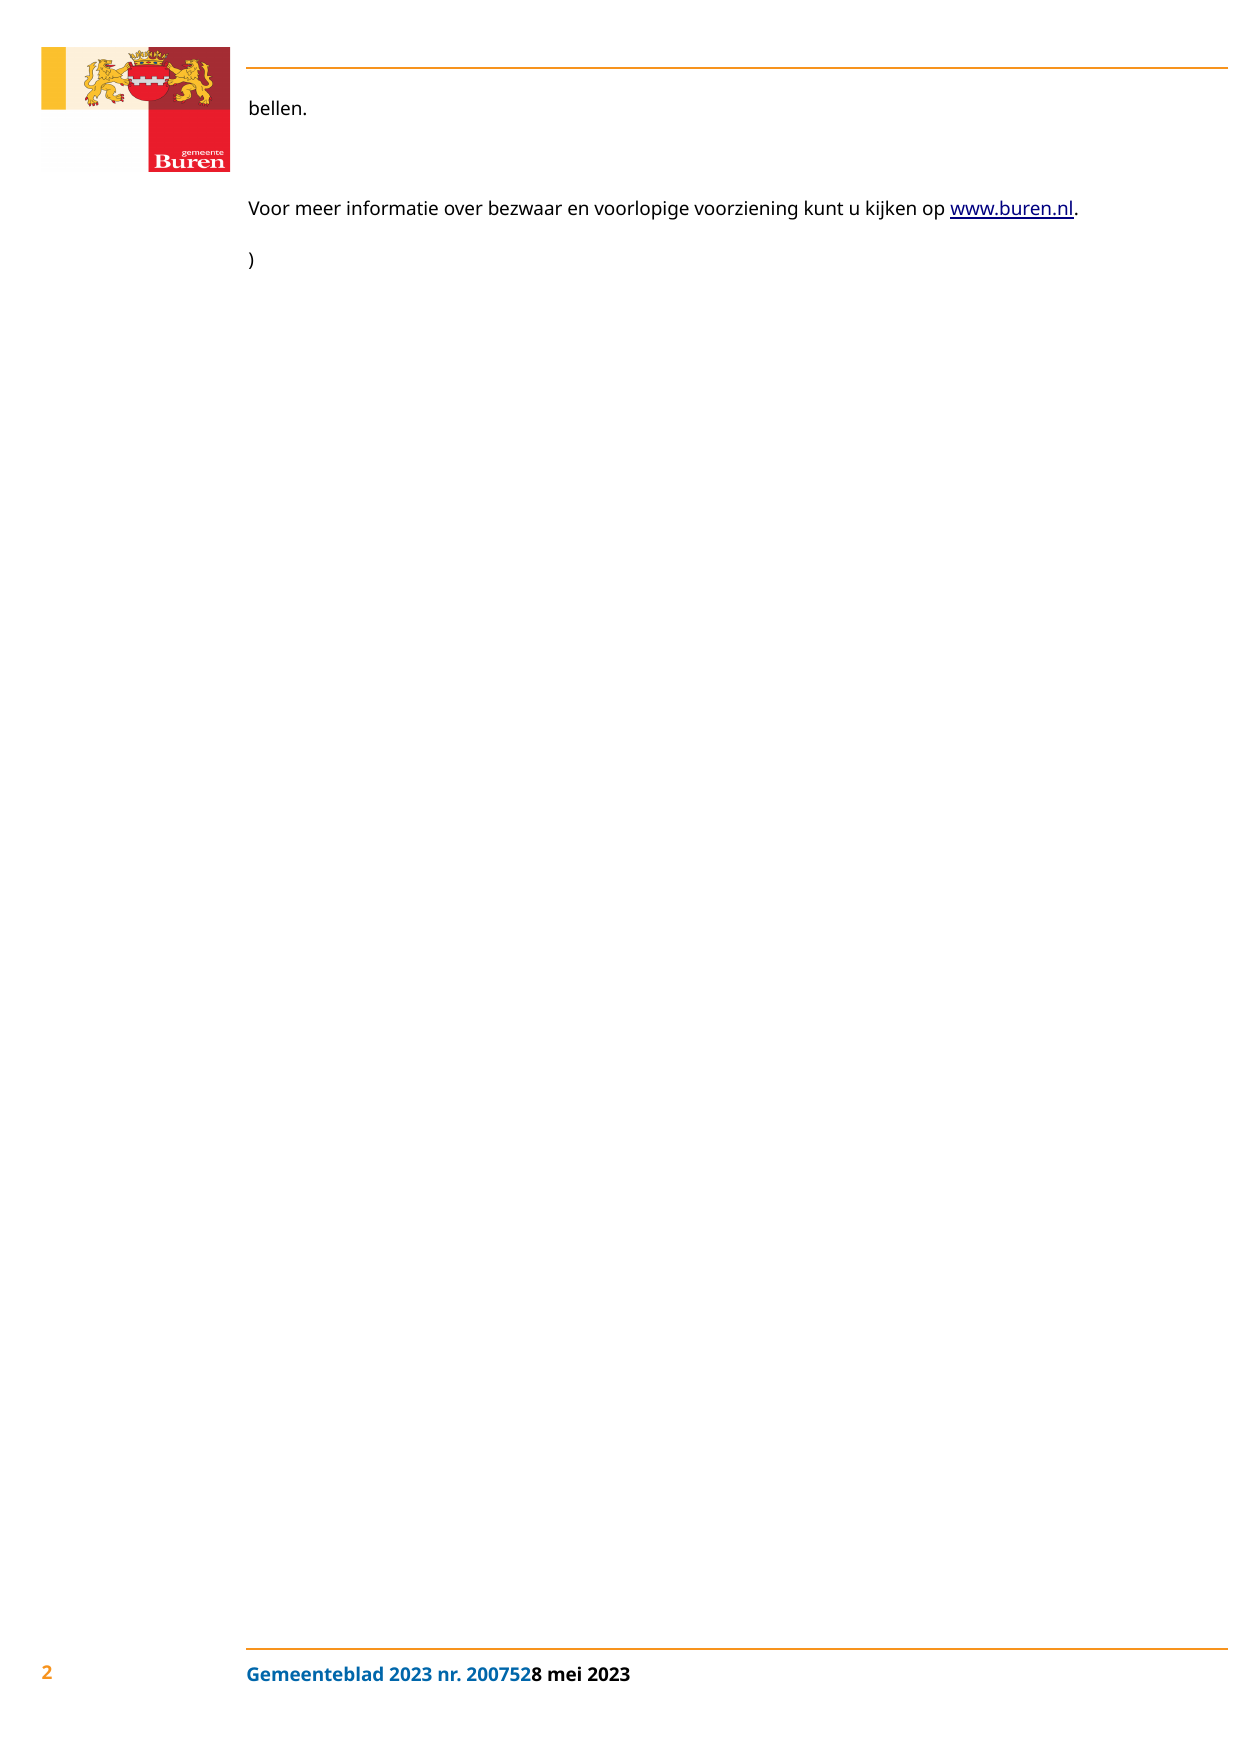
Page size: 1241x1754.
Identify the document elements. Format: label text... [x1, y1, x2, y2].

picture [41, 47, 231, 172]
text Voor meer informatie over bezwaar en voorlopige voorziening kunt u kijken op www.buren.nl. [248, 196, 1152, 221]
text ) [248, 246, 1152, 272]
text bellen. [248, 95, 1152, 121]
